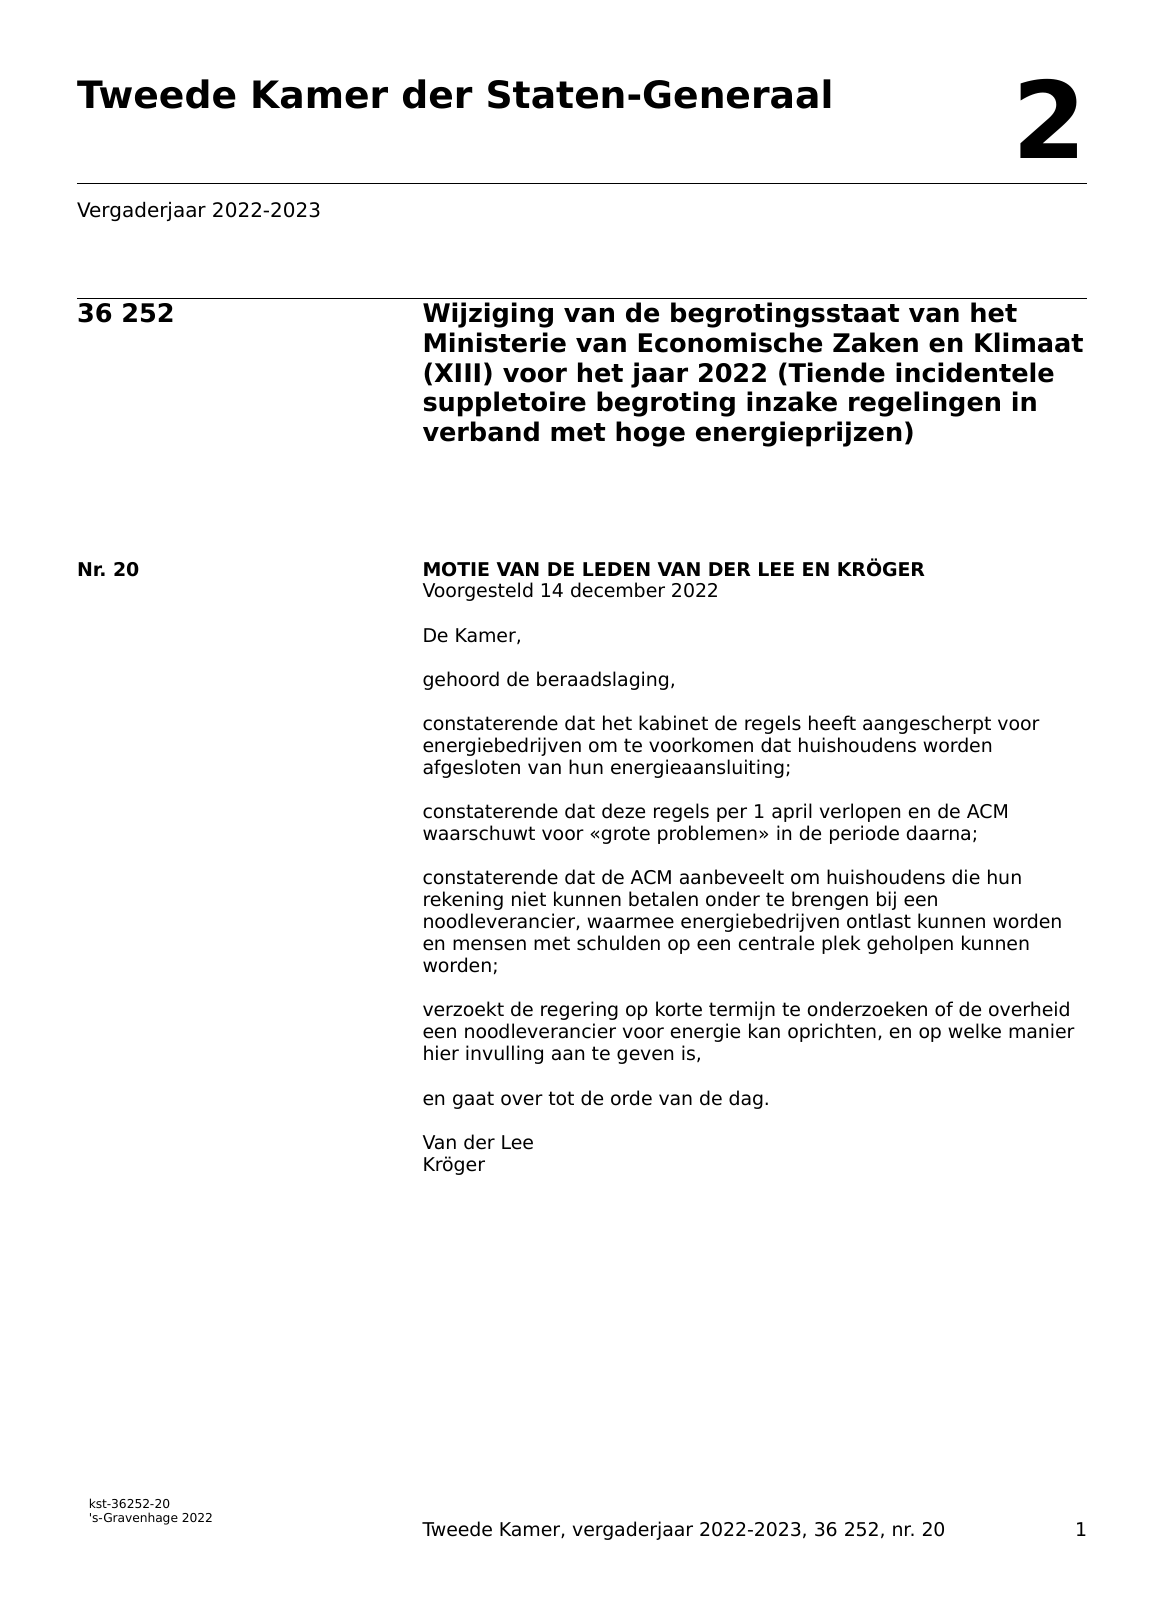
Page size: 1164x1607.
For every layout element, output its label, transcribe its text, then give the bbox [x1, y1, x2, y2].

text Voorgesteld 14 december 2022 [422, 580, 1087, 602]
text kst-36252-20 [88, 1497, 323, 1511]
table_cell Vergaderjaar 2022-2023 [77, 184, 1087, 298]
subtitle Nr. 20 MOTIE VAN DE LEDEN VAN DER LEE EN KRÖGER [77, 558, 1087, 580]
text constaterende dat de ACM aanbeveelt om huishoudens die hun rekening niet kunnen betalen onder te brengen bij een noodleverancier, waarmee energiebedrijven ontlast kunnen worden en mensen met schulden op een centrale plek geholpen kunnen worden; [422, 867, 1087, 977]
text verzoekt de regering op korte termijn te onderzoeken of de overheid een noodleverancier voor energie kan oprichten, en op welke manier hier invulling aan te geven is, [422, 999, 1087, 1065]
text constaterende dat het kabinet de regels heeft aangescherpt voor energiebedrijven om te voorkomen dat huishoudens worden afgesloten van hun energieaansluiting; [422, 713, 1087, 779]
table_header 2 [886, 59, 1087, 183]
text constaterende dat deze regels per 1 april verlopen en de ACM waarschuwt voor «grote problemen» in de periode daarna; [422, 801, 1087, 845]
text De Kamer, [422, 624, 1087, 647]
text Van der Lee [422, 1132, 1087, 1153]
text 's-Gravenhage 2022 [88, 1511, 323, 1525]
text gehoord de beraadslaging, [422, 669, 1087, 691]
table_header Tweede Kamer der Staten-Generaal [77, 59, 886, 183]
text Kröger [422, 1153, 1087, 1176]
text en gaat over tot de orde van de dag. [422, 1087, 1087, 1109]
subtitle 36 252 Wijziging van de begrotingsstaat van het Ministerie van Economische Zaken en Klimaat (XIII) voor het jaar 2022 (Tiende incidentele suppletoire begroting inzake regelingen in verband met hoge energieprijzen) [77, 299, 1087, 447]
